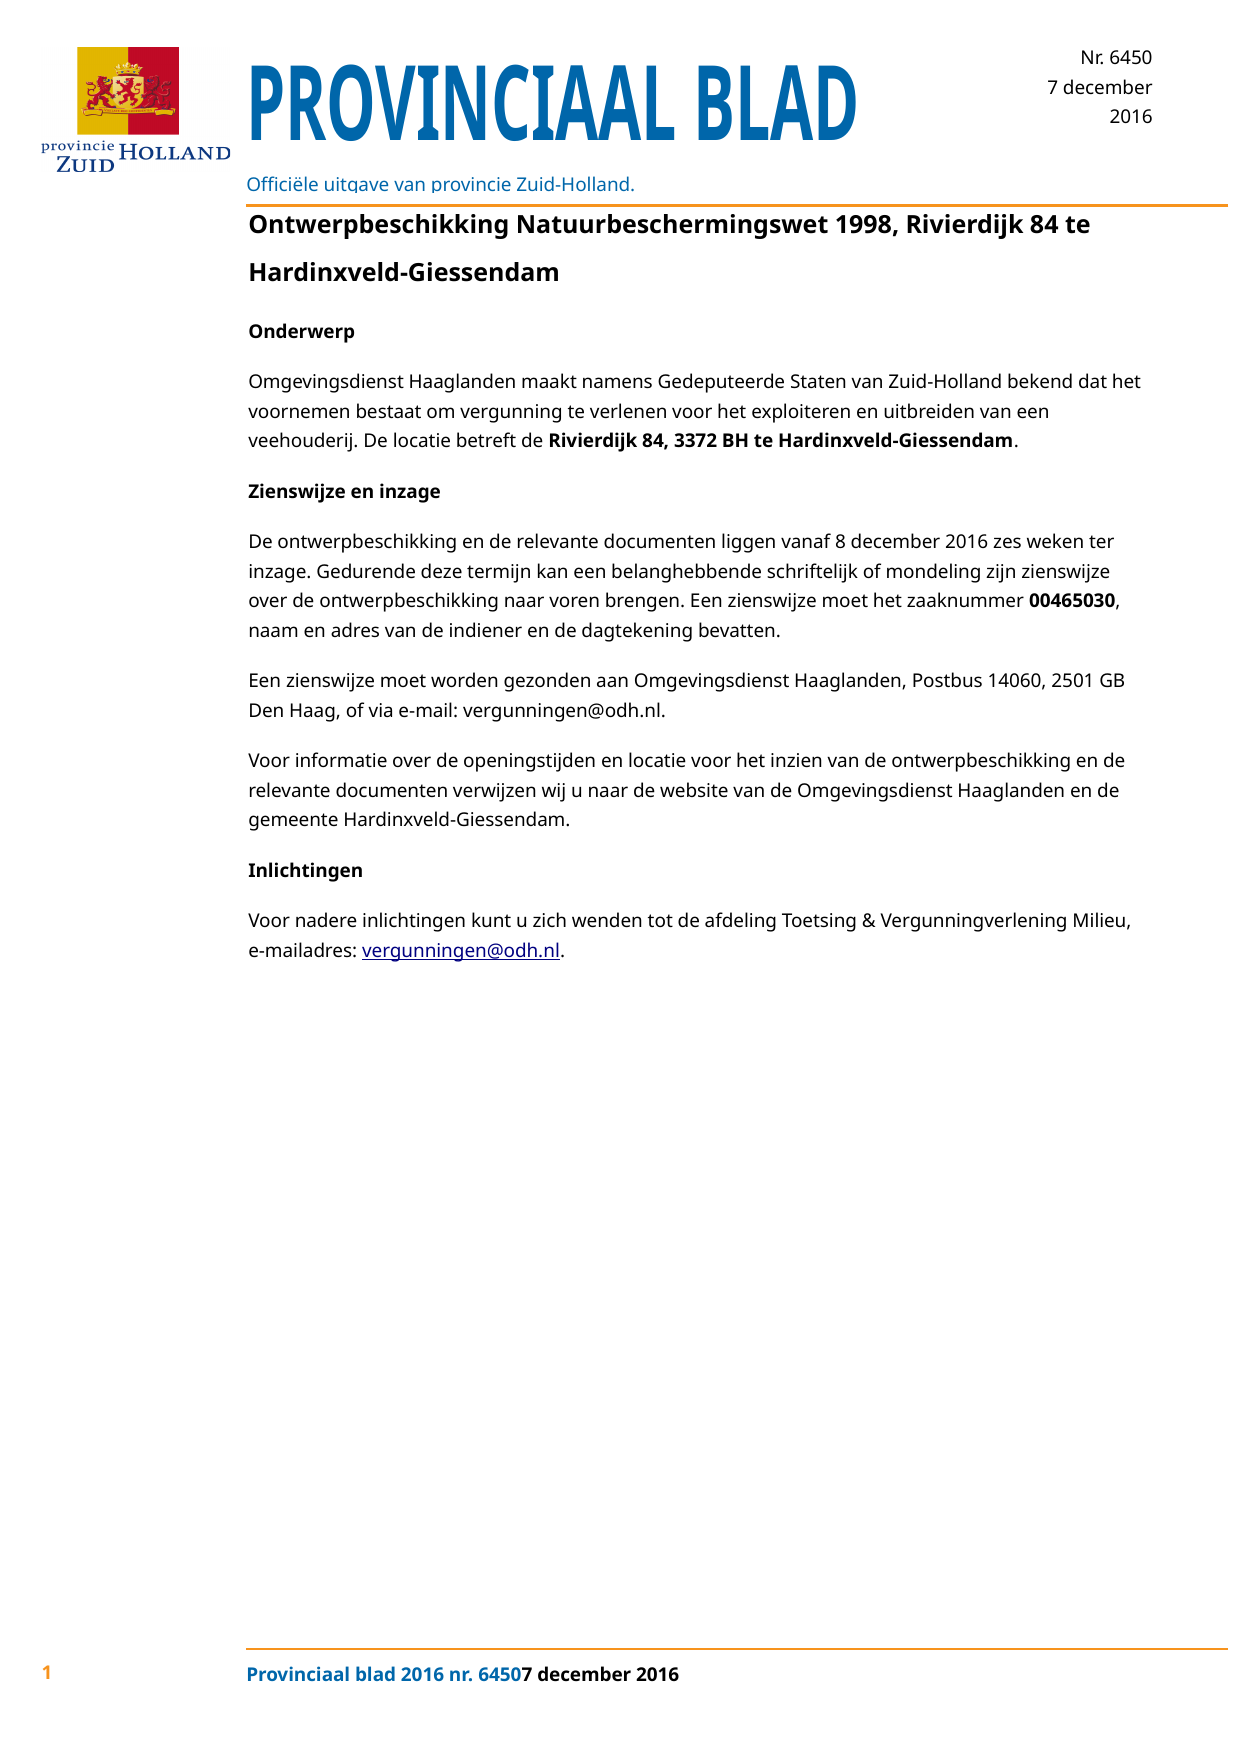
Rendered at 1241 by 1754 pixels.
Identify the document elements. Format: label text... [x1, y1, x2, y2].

picture [41, 47, 231, 172]
text Voor nadere inlichtingen kunt u zich wenden tot de afdeling Toetsing & Vergunningverlening Milieu, e-mailadres: vergunningen@odh.nl. [248, 907, 1152, 963]
text Inlichtingen [248, 857, 1152, 883]
text Een zienswijze moet worden gezonden aan Omgevingsdienst Haaglanden, Postbus 14060, 2501 GB Den Haag, of via e-mail: vergunningen@odh.nl. [248, 667, 1152, 723]
text Onderwerp [248, 318, 1152, 344]
text Zienswijze en inzage [248, 478, 1152, 504]
text Omgevingsdienst Haaglanden maakt namens Gedeputeerde Staten van Zuid-Holland bekend dat het voornemen bestaat om vergunning te verlenen voor het exploiteren en uitbreiden van een veehouderij. De locatie betreft de Rivierdijk 84, 3372 BH te Hardinxveld-Giessendam. [248, 368, 1152, 453]
text Ontwerpbeschikking Natuurbeschermingswet 1998, Rivierdijk 84 te Hardinxveld-Giessendam [248, 207, 1152, 288]
text De ontwerpbeschikking en de relevante documenten liggen vanaf 8 december 2016 zes weken ter inzage. Gedurende deze termijn kan een belanghebbende schriftelijk of mondeling zijn zienswijze over de ontwerpbeschikking naar voren brengen. Een zienswijze moet het zaaknummer 00465030, naam en adres van de indiener en de dagtekening bevatten. [248, 528, 1152, 643]
text Voor informatie over de openingstijden en locatie voor het inzien van de ontwerpbeschikking en de relevante documenten verwijzen wij u naar de website van de Omgevingsdienst Haaglanden en de gemeente Hardinxveld-Giessendam. [248, 747, 1152, 832]
